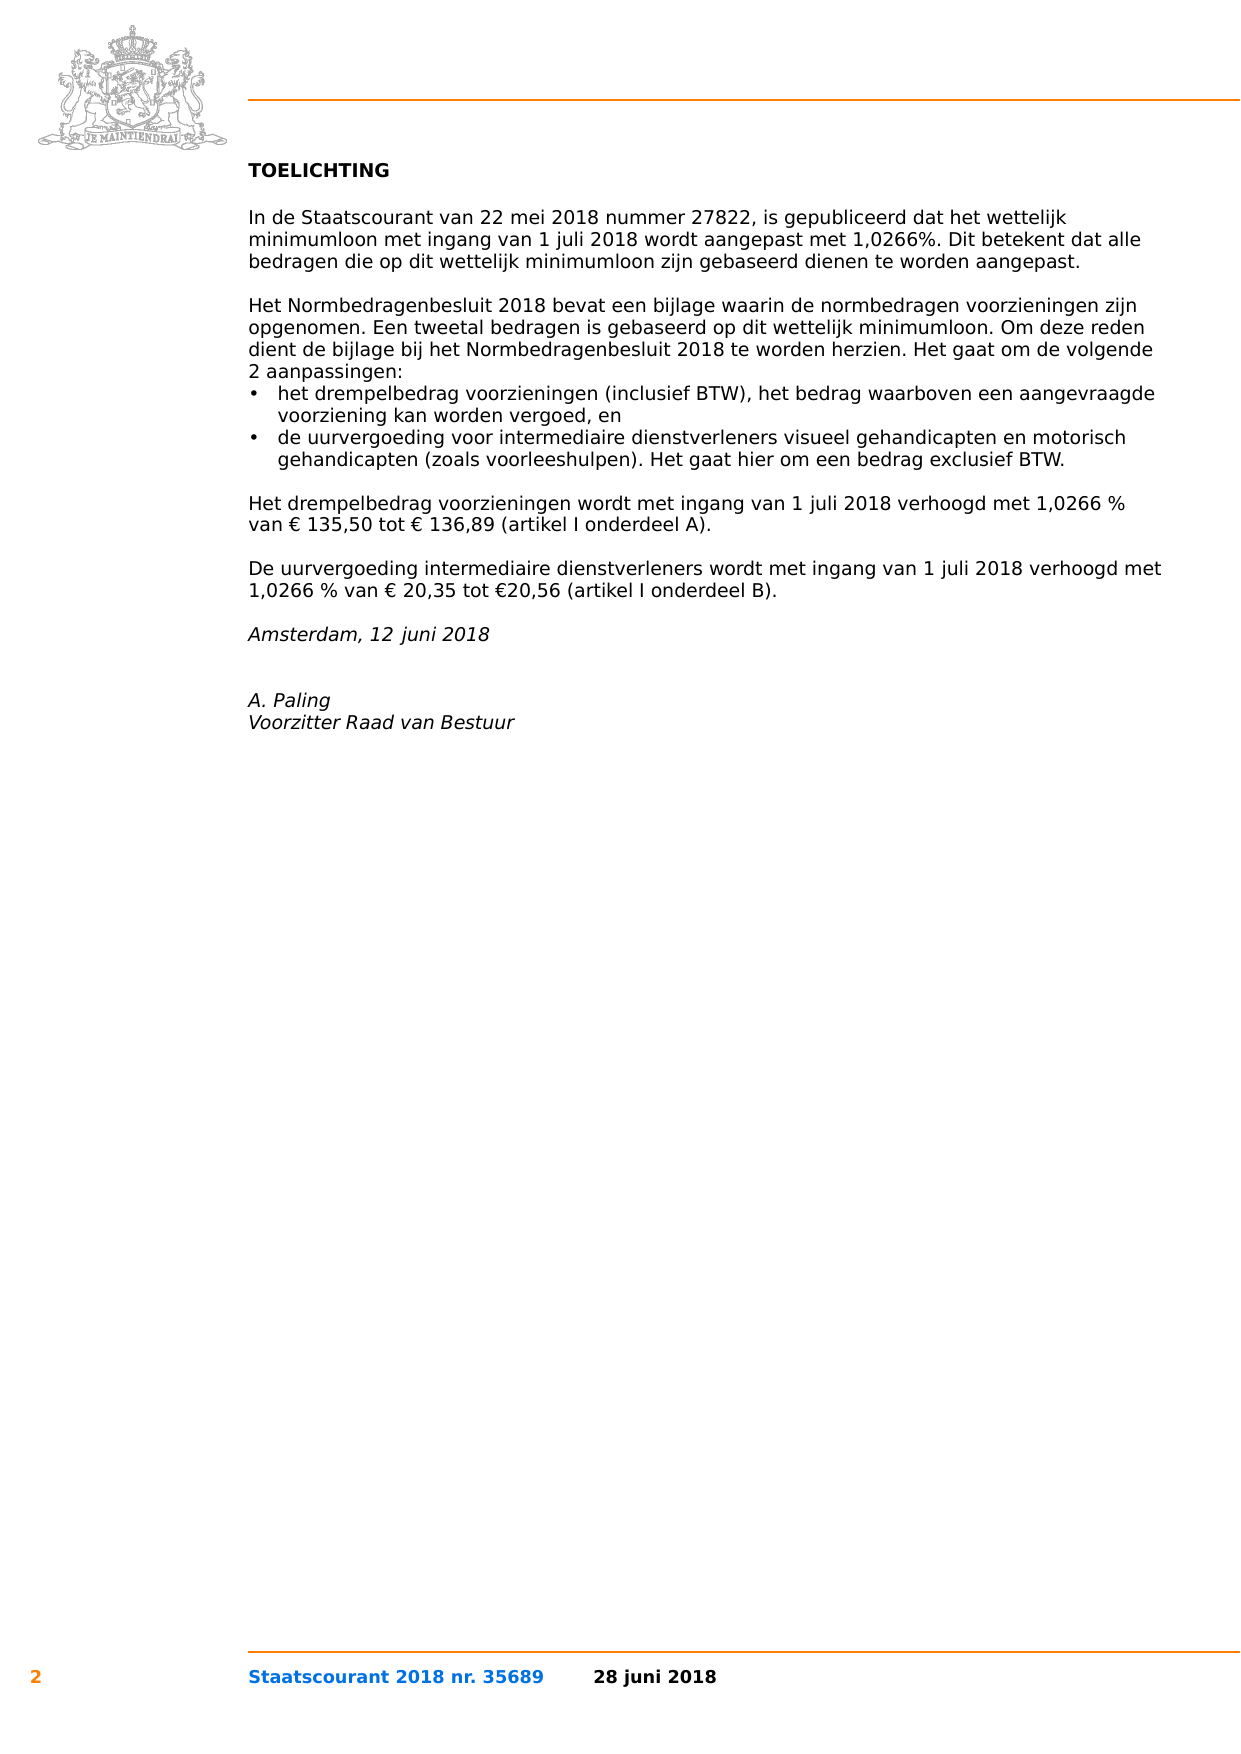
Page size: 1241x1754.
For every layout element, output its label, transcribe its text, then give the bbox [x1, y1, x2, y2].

text • het drempelbedrag voorzieningen (inclusief BTW), het bedrag waarboven een aangevraagde voorziening kan worden vergoed, en [248, 383, 1163, 427]
picture [38, 25, 227, 150]
text • de uurvergoeding voor intermediaire dienstverleners visueel gehandicapten en motorisch gehandicapten (zoals voorleeshulpen). Het gaat hier om een bedrag exclusief BTW. [248, 427, 1163, 471]
text A. Paling Voorzitter Raad van Bestuur [248, 668, 1163, 734]
text De uurvergoeding intermediaire dienstverleners wordt met ingang van 1 juli 2018 verhoogd met 1,0266 % van € 20,35 tot €20,56 (artikel I onderdeel B). [248, 558, 1163, 602]
text Het Normbedragenbesluit 2018 bevat een bijlage waarin de normbedragen voorzieningen zijn opgenomen. Een tweetal bedragen is gebaseerd op dit wettelijk minimumloon. Om deze reden dient de bijlage bij het Normbedragenbesluit 2018 te worden herzien. Het gaat om de volgende 2 aanpassingen: [248, 295, 1163, 383]
text Het drempelbedrag voorzieningen wordt met ingang van 1 juli 2018 verhoogd met 1,0266 % van € 135,50 tot € 136,89 (artikel I onderdeel A). [248, 492, 1163, 536]
text Amsterdam, 12 juni 2018 [248, 624, 1163, 646]
subtitle TOELICHTING [248, 160, 1163, 182]
text In de Staatscourant van 22 mei 2018 nummer 27822, is gepubliceerd dat het wettelijk minimumloon met ingang van 1 juli 2018 wordt aangepast met 1,0266%. Dit betekent dat alle bedragen die op dit wettelijk minimumloon zijn gebaseerd dienen te worden aangepast. [248, 207, 1163, 273]
